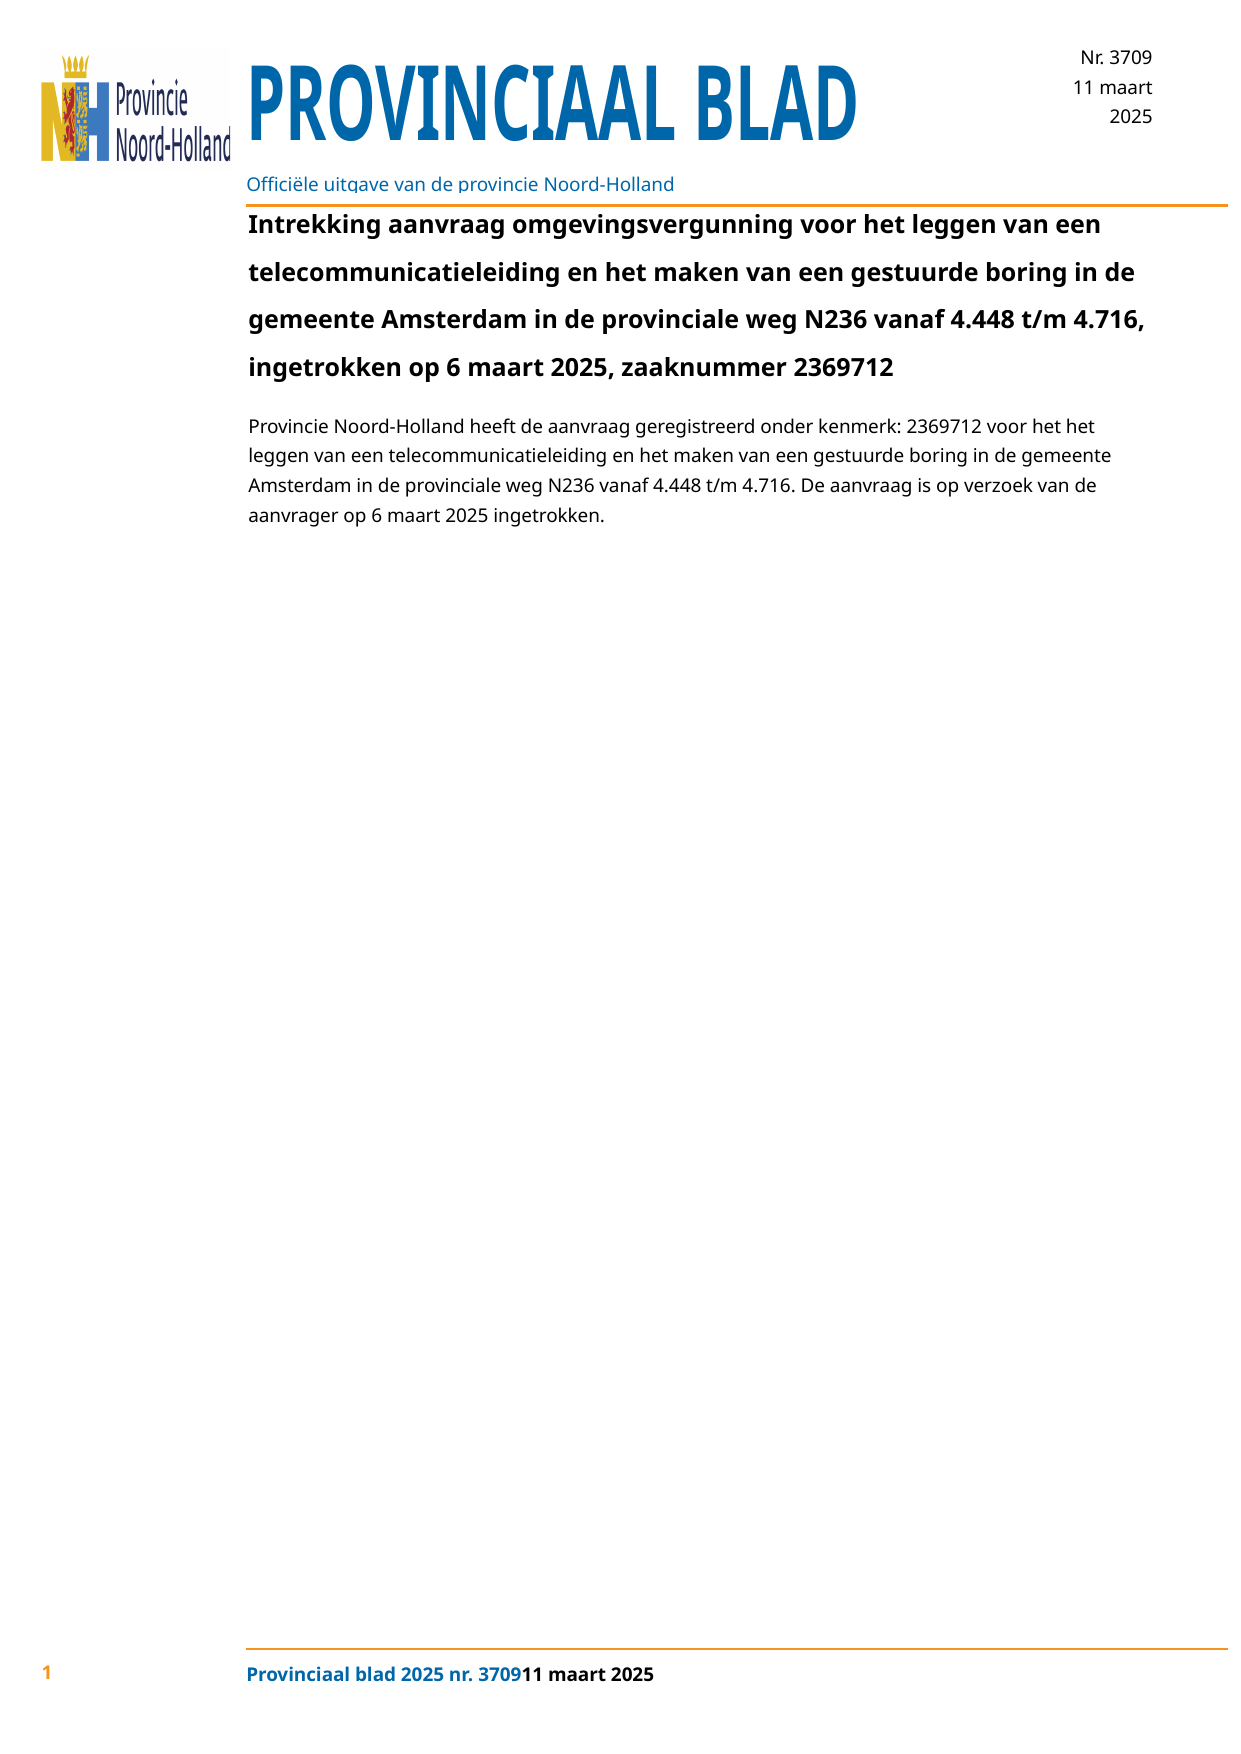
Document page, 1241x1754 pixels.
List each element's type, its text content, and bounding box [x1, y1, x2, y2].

picture [41, 47, 231, 172]
text Provincie Noord-Holland heeft de aanvraag geregistreerd onder kenmerk: 2369712 voor het het leggen van een telecommunicatieleiding en het maken van een gestuurde boring in de gemeente Amsterdam in de provinciale weg N236 vanaf 4.448 t/m 4.716. De aanvraag is op verzoek van de aanvrager op 6 maart 2025 ingetrokken. [248, 413, 1152, 528]
text Intrekking aanvraag omgevingsvergunning voor het leggen van een telecommunicatieleiding en het maken van een gestuurde boring in de gemeente Amsterdam in de provinciale weg N236 vanaf 4.448 t/m 4.716, ingetrokken op 6 maart 2025, zaaknummer 2369712 [248, 207, 1152, 384]
